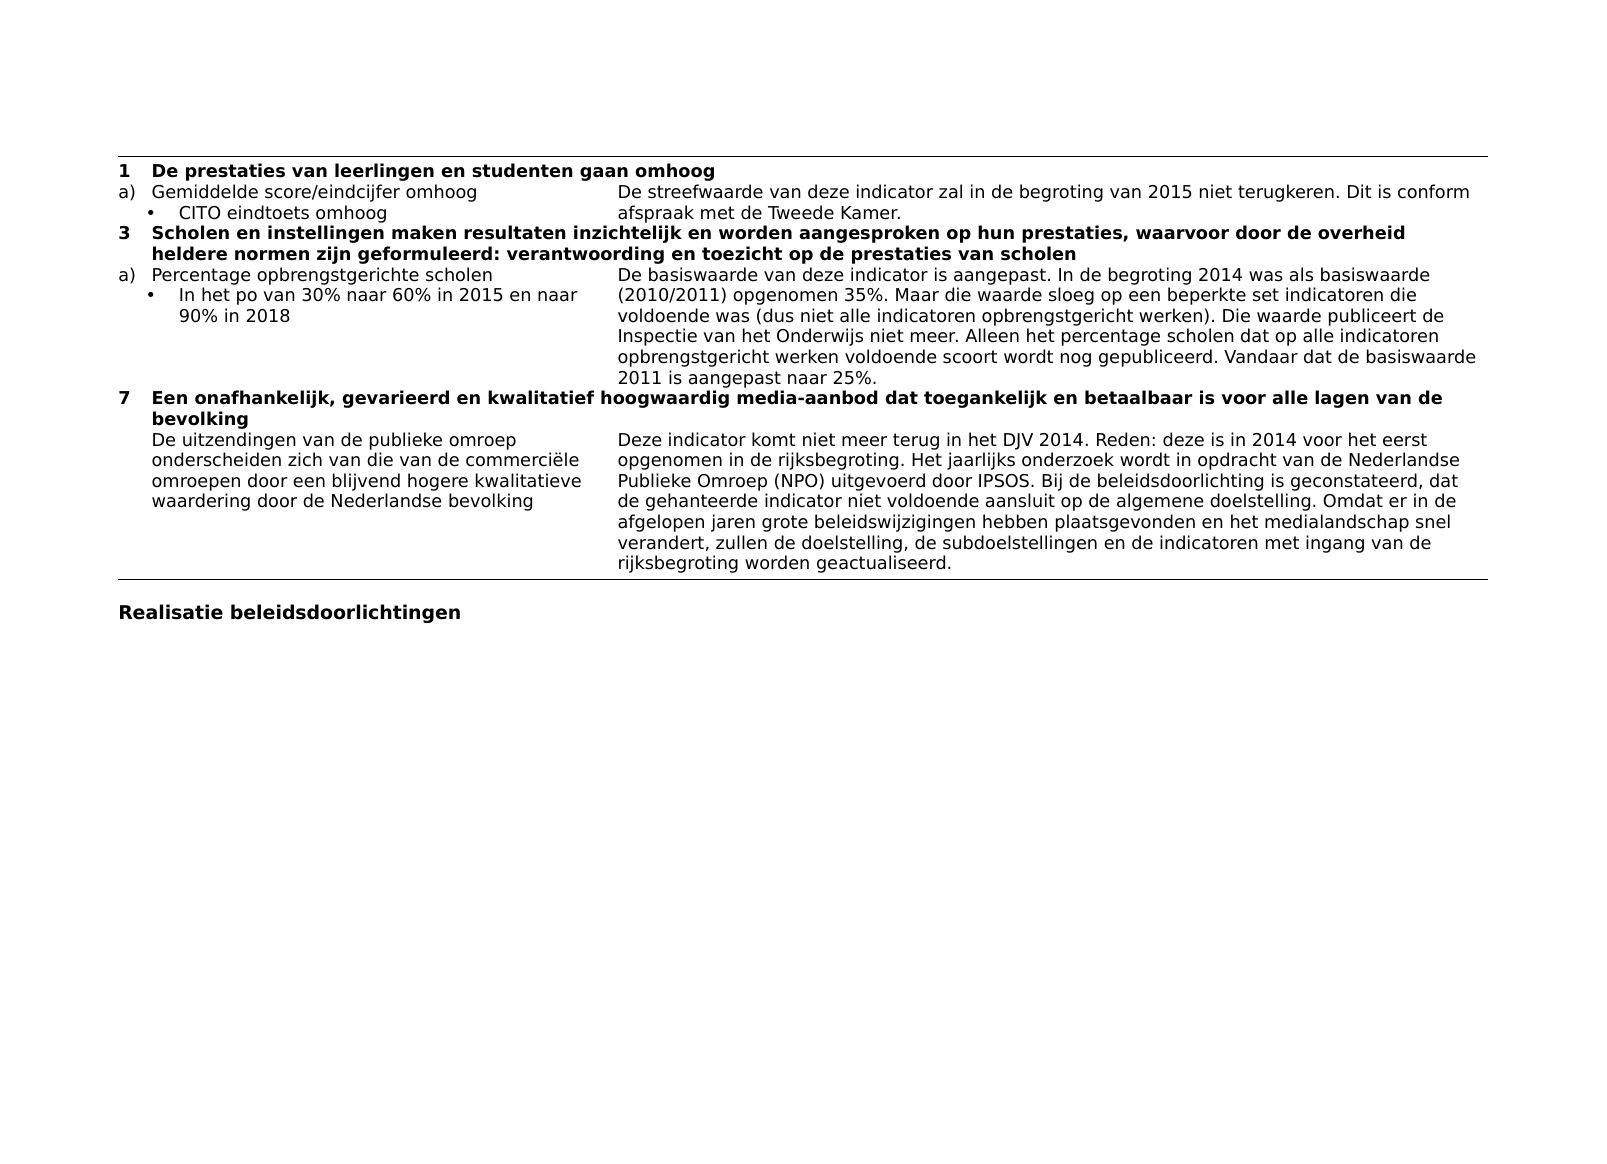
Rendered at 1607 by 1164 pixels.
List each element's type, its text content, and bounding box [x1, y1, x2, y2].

table_cell Percentage opbrengstgerichte scholen [145, 265, 611, 285]
table_cell • [145, 285, 173, 388]
table_cell a) [118, 182, 145, 223]
table_cell Scholen en instellingen maken resultaten inzichtelijk en worden aangesproken op hun prestaties, waarvoor door de overheid heldere normen zijn geformuleerd: verantwoording en toezicht op de prestaties van scholen [145, 223, 1488, 264]
table_header Verschillen DJV 2014 ten opzichte van begroting 2014 [118, 140, 1488, 156]
subtitle Realisatie beleidsdoorlichtingen [118, 602, 1488, 624]
table_cell a) [118, 265, 145, 388]
table_cell In het po van 30% naar 60% in 2015 en naar 90% in 2018 [173, 285, 611, 388]
table_cell 3 [118, 223, 145, 264]
table_cell Gemiddelde score/eindcijfer omhoog [145, 182, 611, 203]
table_cell De streefwaarde van deze indicator zal in de begroting van 2015 niet terugkeren. Dit is conform afspraak met de Tweede Kamer. [611, 182, 1488, 223]
table_cell 1 [118, 157, 145, 182]
table_cell De basiswaarde van deze indicator is aangepast. In de begroting 2014 was als basiswaarde (2010/2011) opgenomen 35%. Maar die waarde sloeg op een beperkte set indicatoren die voldoende was (dus niet alle indicatoren opbrengstgericht werken). Die waarde publiceert de Inspectie van het Onderwijs niet meer. Alleen het percentage scholen dat op alle indicatoren opbrengstgericht werken voldoende scoort wordt nog gepubliceerd. Vandaar dat de basiswaarde 2011 is aangepast naar 25%. [611, 265, 1488, 388]
table_cell 7 [118, 388, 145, 429]
table_cell Deze indicator komt niet meer terug in het DJV 2014. Reden: deze is in 2014 voor het eerst opgenomen in de rijksbegroting. Het jaarlijks onderzoek wordt in opdracht van de Nederlandse Publieke Omroep (NPO) uitgevoerd door IPSOS. Bij de beleidsdoorlichting is geconstateerd, dat de gehanteerde indicator niet voldoende aansluit op de algemene doelstelling. Omdat er in de afgelopen jaren grote beleidswijzigingen hebben plaatsgevonden en het medialandschap snel verandert, zullen de doelstelling, de subdoelstellingen en de indicatoren met ingang van de rijksbegroting worden geactualiseerd. [611, 430, 1488, 579]
table_cell De prestaties van leerlingen en studenten gaan omhoog [145, 157, 1488, 182]
table_cell De uitzendingen van de publieke omroep onderscheiden zich van die van de commerciële omroepen door een blijvend hogere kwalitatieve waardering door de Nederlandse bevolking [145, 430, 611, 579]
table_cell Een onafhankelijk, gevarieerd en kwalitatief hoogwaardig media-aanbod dat toegankelijk en betaalbaar is voor alle lagen van de bevolking [145, 388, 1488, 429]
table_cell • [145, 203, 173, 223]
table_cell CITO eindtoets omhoog [173, 203, 611, 223]
table_cell [118, 430, 145, 579]
